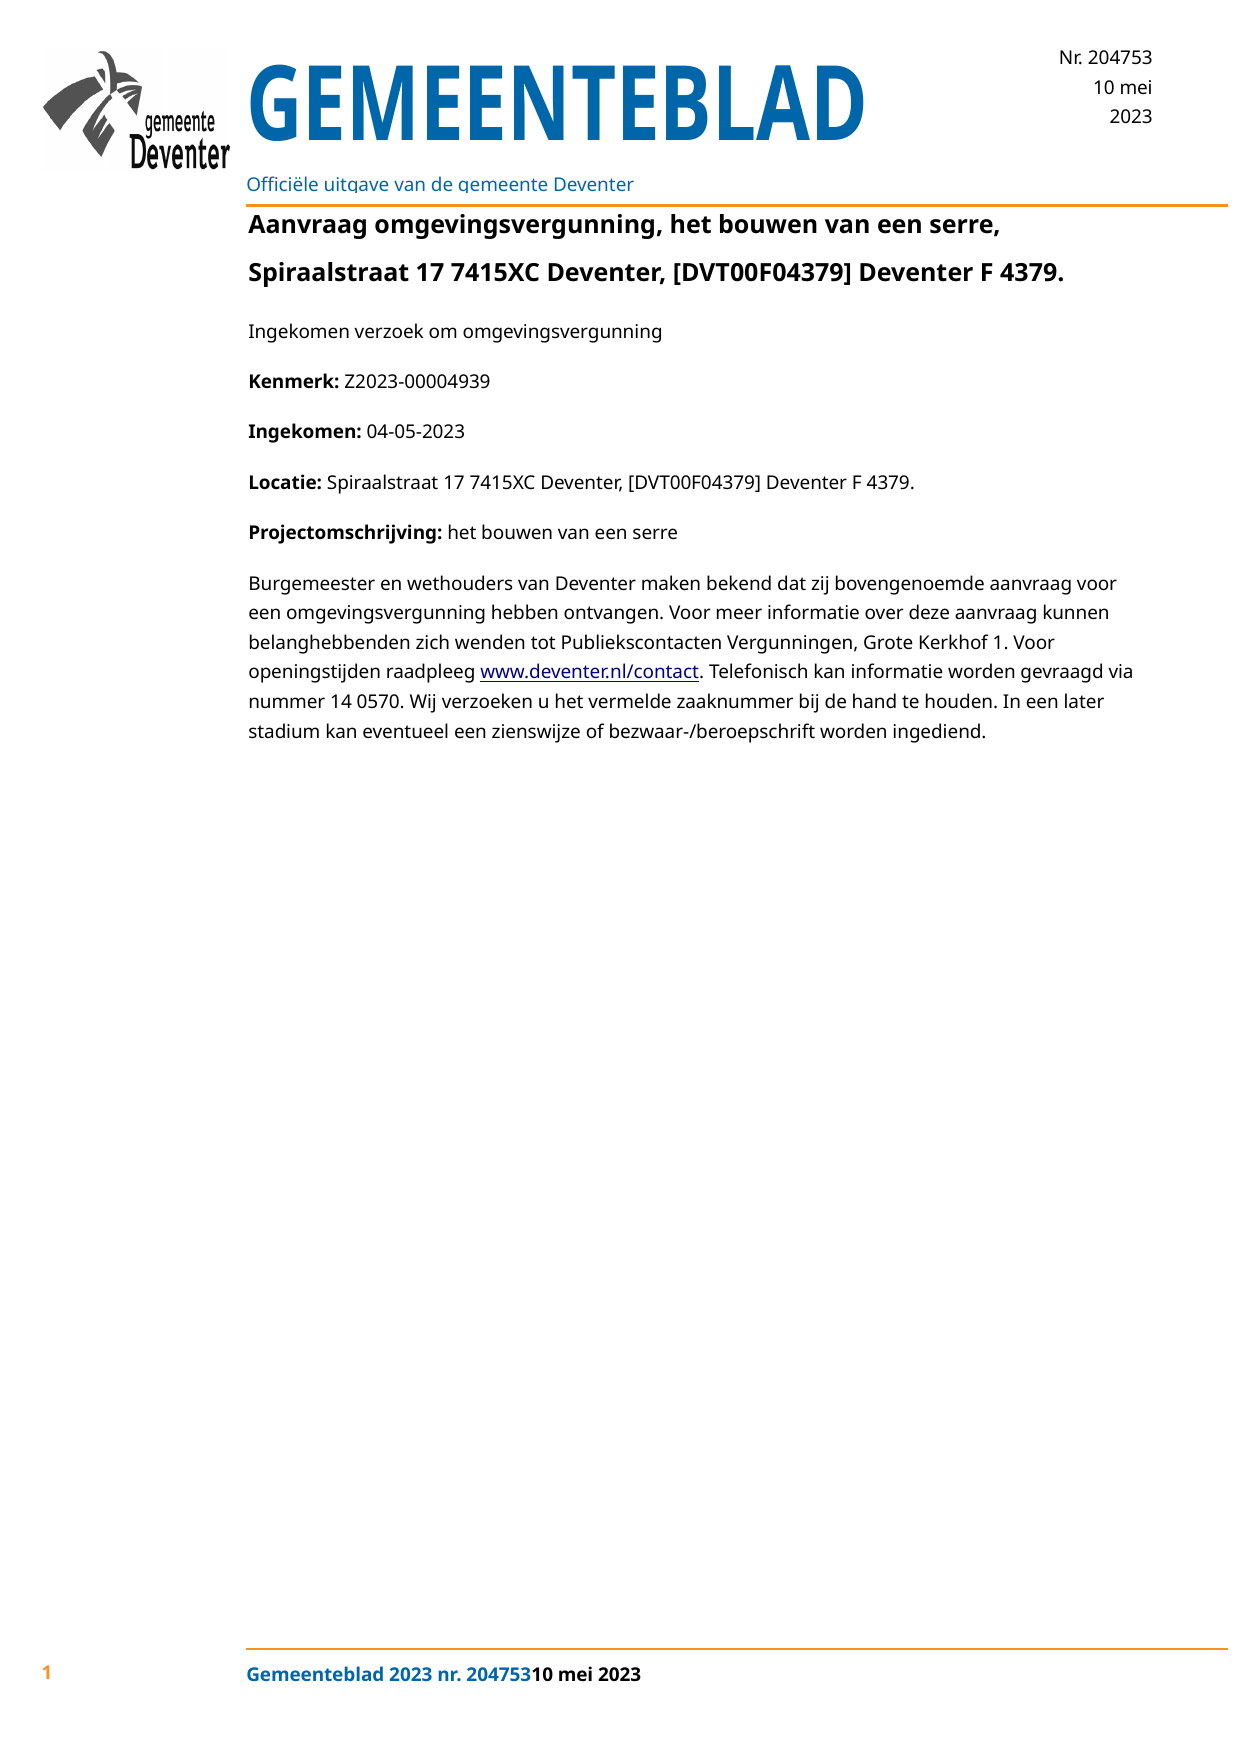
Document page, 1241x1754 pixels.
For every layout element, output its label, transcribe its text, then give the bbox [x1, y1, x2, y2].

text Aanvraag omgevingsvergunning, het bouwen van een serre, Spiraalstraat 17 7415XC Deventer, [DVT00F04379] Deventer F 4379. [248, 207, 1152, 288]
text Locatie: Spiraalstraat 17 7415XC Deventer, [DVT00F04379] Deventer F 4379. [248, 469, 1152, 495]
picture [41, 47, 231, 172]
text Burgemeester en wethouders van Deventer maken bekend dat zij bovengenoemde aanvraag voor een omgevingsvergunning hebben ontvangen. Voor meer informatie over deze aanvraag kunnen belanghebbenden zich wenden tot Publiekscontacten Vergunningen, Grote Kerkhof 1. Voor openingstijden raadpleeg www.deventer.nl/contact. Telefonisch kan informatie worden gevraagd via nummer 14 0570. Wij verzoeken u het vermelde zaaknummer bij de hand te houden. In een later stadium kan eventueel een zienswijze of bezwaar-/beroepschrift worden ingediend. [248, 570, 1152, 744]
text Ingekomen: 04-05-2023 [248, 419, 1152, 444]
text Ingekomen verzoek om omgevingsvergunning [248, 318, 1152, 344]
text Kenmerk: Z2023-00004939 [248, 368, 1152, 394]
text Projectomschrijving: het bouwen van een serre [248, 519, 1152, 545]
